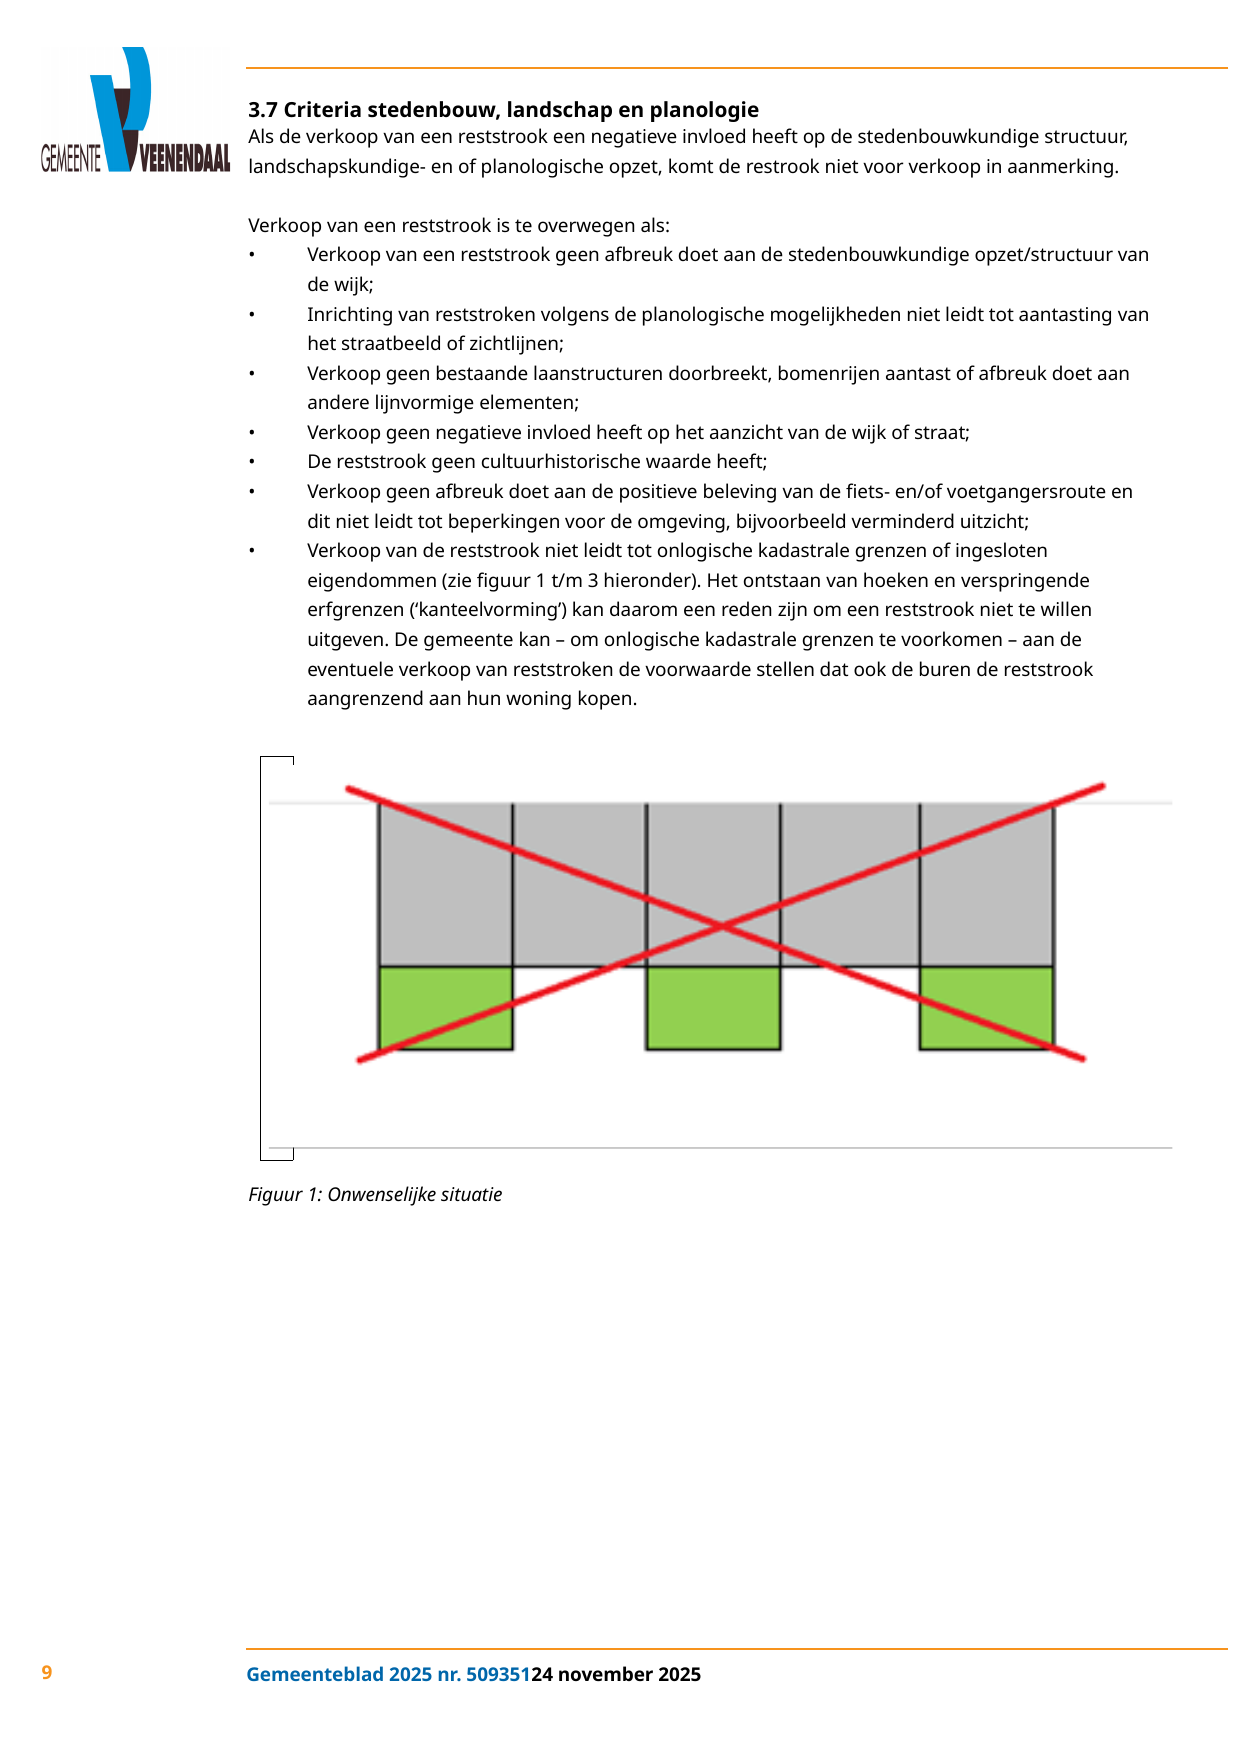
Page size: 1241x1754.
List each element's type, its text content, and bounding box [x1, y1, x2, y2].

picture [268, 765, 1173, 1151]
text 3.7 Criteria stedenbouw, landschap en planologie [248, 95, 1152, 123]
picture [123, 47, 231, 172]
picture [41, 47, 130, 172]
list Verkoop van een reststrook geen afbreuk doet aan de stedenbouwkundige opzet/structuur van de wijk; [248, 242, 1152, 297]
text Figuur 1: Onwenselijke situatie [248, 1181, 1152, 1207]
list Verkoop geen negatieve invloed heeft op het aanzicht van de wijk of straat; [248, 419, 1152, 445]
list Verkoop van de reststrook niet leidt tot onlogische kadastrale grenzen of ingesloten eigendommen (zie figuur 1 t/m 3 hieronder). Het ontstaan van hoeken en verspringende erfgrenzen (‘kanteelvorming’) kan daarom een reden zijn om een reststrook niet te willen uitgeven. De gemeente kan – om onlogische kadastrale grenzen te voorkomen – aan de eventuele verkoop van reststroken de voorwaarde stellen dat ook de buren de reststrook aangrenzend aan hun woning kopen. [248, 537, 1152, 711]
text Als de verkoop van een reststrook een negatieve invloed heeft op de stedenbouwkundige structuur, landschapskundige- en of planologische opzet, komt de restrook niet voor verkoop in aanmerking. [248, 123, 1152, 178]
text Verkoop van een reststrook is te overwegen als: [248, 212, 1152, 238]
list Inrichting van reststroken volgens de planologische mogelijkheden niet leidt tot aantasting van het straatbeeld of zichtlijnen; [248, 301, 1152, 356]
list Verkoop geen bestaande laanstructuren doorbreekt, bomenrijen aantast of afbreuk doet aan andere lijnvormige elementen; [248, 360, 1152, 415]
list Verkoop geen afbreuk doet aan de positieve beleving van de fiets- en/of voetgangersroute en dit niet leidt tot beperkingen voor de omgeving, bijvoorbeeld verminderd uitzicht; [248, 478, 1152, 533]
list De reststrook geen cultuurhistorische waarde heeft; [248, 449, 1152, 474]
